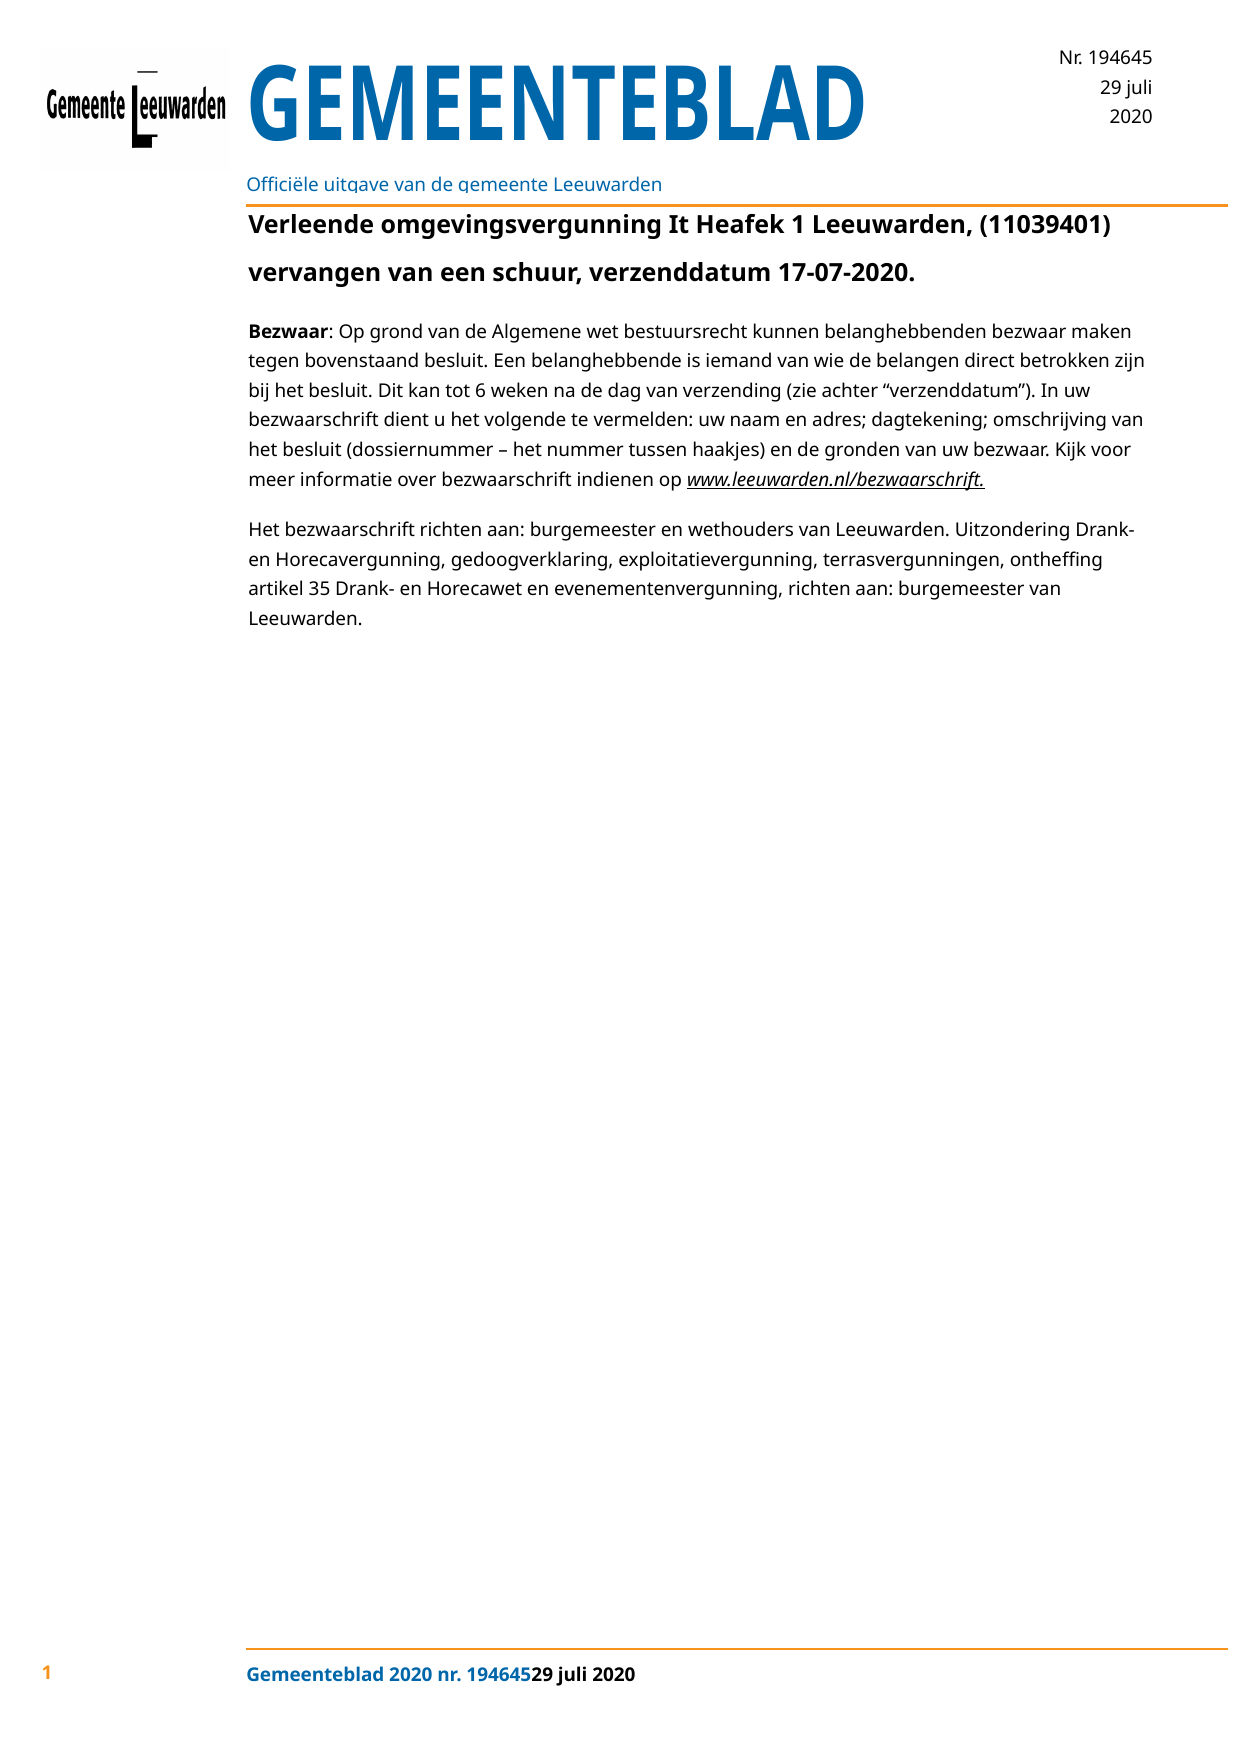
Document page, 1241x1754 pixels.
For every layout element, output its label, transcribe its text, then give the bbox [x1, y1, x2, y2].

text Bezwaar: Op grond van de Algemene wet bestuursrecht kunnen belanghebbenden bezwaar maken tegen bovenstaand besluit. Een belanghebbende is iemand van wie de belangen direct betrokken zijn bij het besluit. Dit kan tot 6 weken na de dag van verzending (zie achter “verzenddatum”). In uw bezwaarschrift dient u het volgende te vermelden: uw naam en adres; dagtekening; omschrijving van het besluit (dossiernummer – het nummer tussen haakjes) en de gronden van uw bezwaar. Kijk voor meer informatie over bezwaarschrift indienen op www.leeuwarden.nl/bezwaarschrift. [248, 318, 1152, 492]
text Het bezwaarschrift richten aan: burgemeester en wethouders van Leeuwarden. Uitzondering Drank- en Horecavergunning, gedoogverklaring, exploitatievergunning, terrasvergunningen, ontheffing artikel 35 Drank- en Horecawet en evenementenvergunning, richten aan: burgemeester van Leeuwarden. [248, 516, 1152, 631]
text Verleende omgevingsvergunning It Heafek 1 Leeuwarden, (11039401) vervangen van een schuur, verzenddatum 17-07-2020. [248, 207, 1152, 288]
picture [41, 47, 231, 172]
